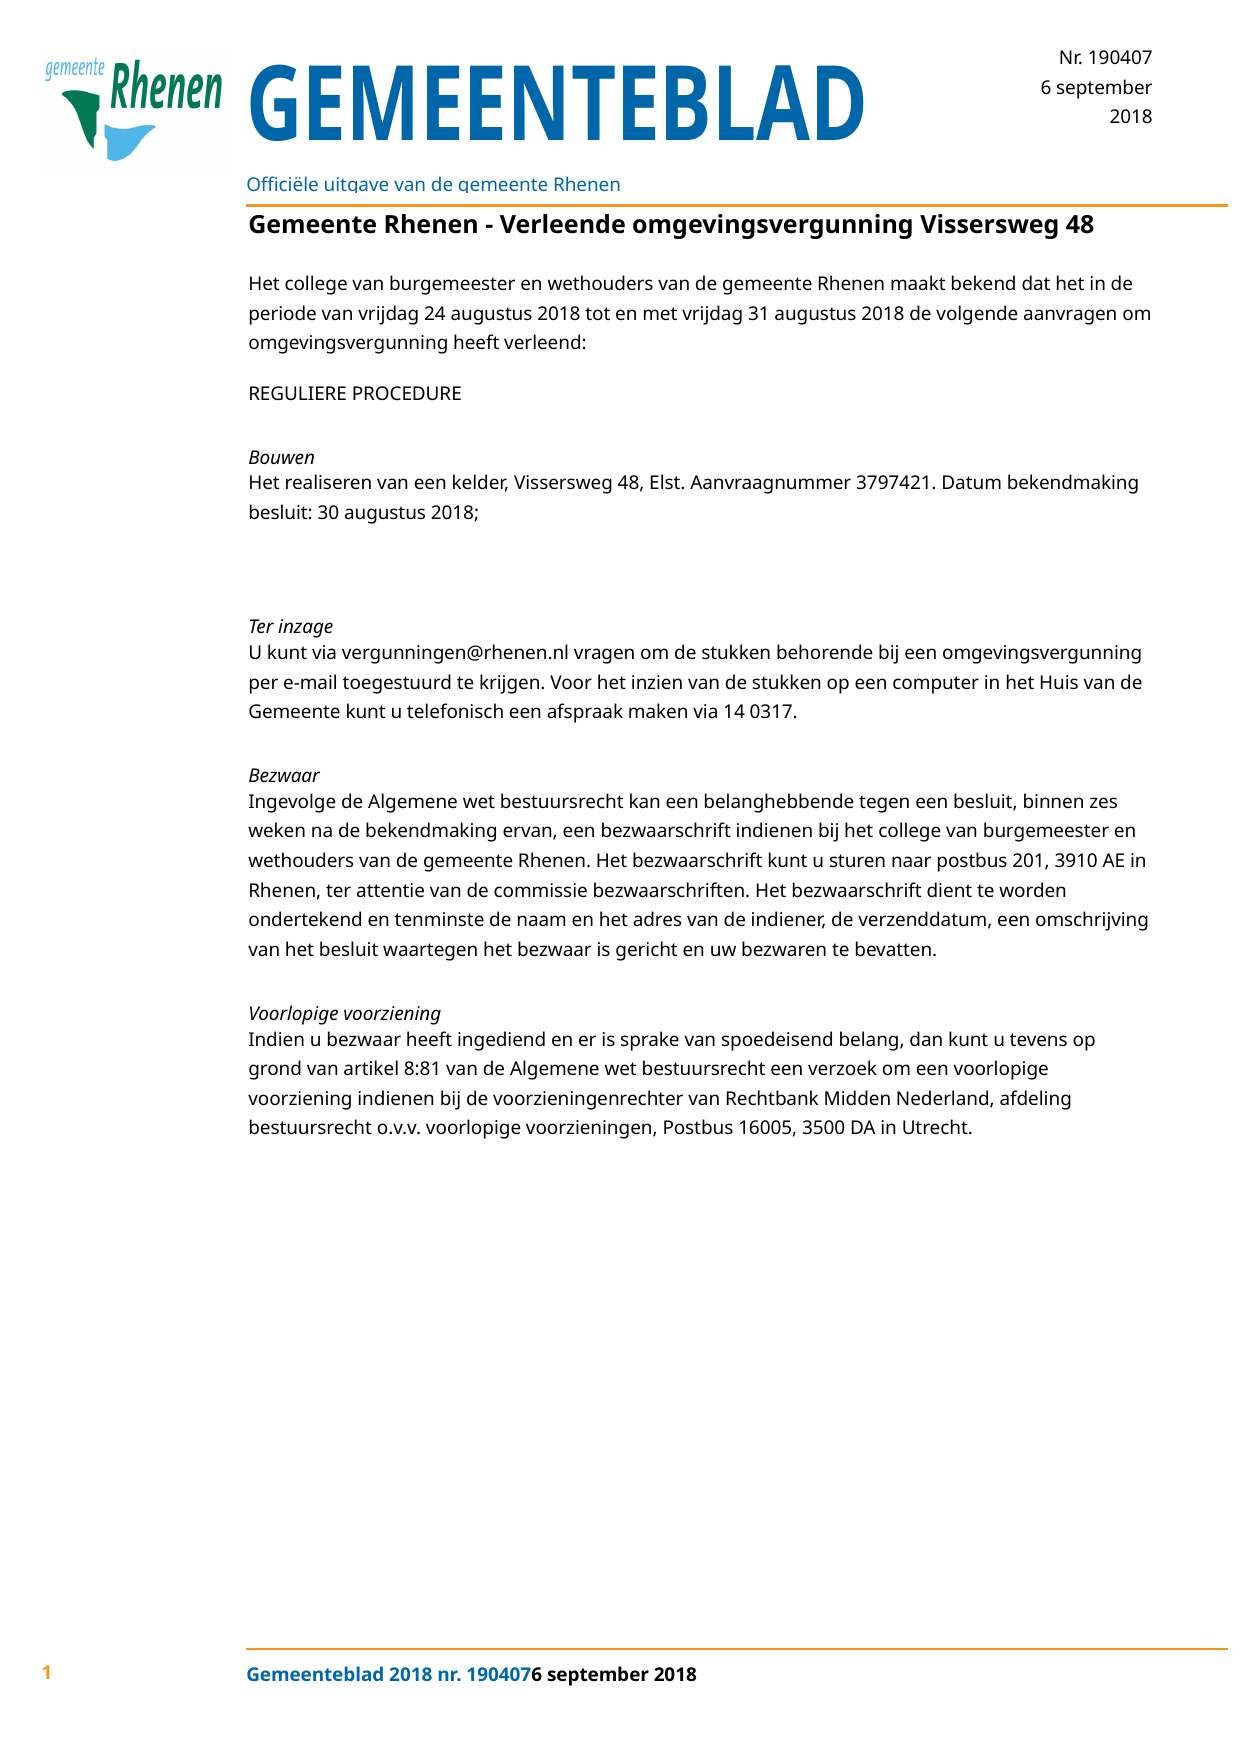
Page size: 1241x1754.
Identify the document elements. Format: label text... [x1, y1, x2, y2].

text Bezwaar [248, 762, 1152, 788]
text REGULIERE PROCEDURE [248, 380, 1152, 406]
text Het college van burgemeester en wethouders van de gemeente Rhenen maakt bekend dat het in de periode van vrijdag 24 augustus 2018 tot en met vrijdag 31 augustus 2018 de volgende aanvragen om omgevingsvergunning heeft verleend: [248, 270, 1152, 355]
text Indien u bezwaar heeft ingediend en er is sprake van spoedeisend belang, dan kunt u tevens op grond van artikel 8:81 van de Algemene wet bestuursrecht een verzoek om een voorlopige voorziening indienen bij de voorzieningenrechter van Rechtbank Midden Nederland, afdeling bestuursrecht o.v.v. voorlopige voorzieningen, Postbus 16005, 3500 DA in Utrecht. [248, 1026, 1152, 1140]
text Bouwen [248, 444, 1152, 469]
text Het realiseren van een kelder, Vissersweg 48, Elst. Aanvraagnummer 3797421. Datum bekendmaking besluit: 30 augustus 2018; [248, 469, 1152, 525]
text U kunt via vergunningen@rhenen.nl vragen om de stukken behorende bij een omgevingsvergunning per e-mail toegestuurd te krijgen. Voor het inzien van de stukken op een computer in het Huis van de Gemeente kunt u telefonisch een afspraak maken via 14 0317. [248, 639, 1152, 724]
picture [41, 47, 231, 172]
text Ter inzage [248, 613, 1152, 639]
text Ingevolge de Algemene wet bestuursrecht kan een belanghebbende tegen een besluit, binnen zes weken na de bekendmaking ervan, een bezwaarschrift indienen bij het college van burgemeester en wethouders van de gemeente Rhenen. Het bezwaarschrift kunt u sturen naar postbus 201, 3910 AE in Rhenen, ter attentie van de commissie bezwaarschriften. Het bezwaarschrift dient te worden ondertekend en tenminste de naam en het adres van de indiener, de verzenddatum, een omschrijving van het besluit waartegen het bezwaar is gericht en uw bezwaren te bevatten. [248, 788, 1152, 962]
text Gemeente Rhenen - Verleende omgevingsvergunning Vissersweg 48 [248, 207, 1152, 241]
text Voorlopige voorziening [248, 1000, 1152, 1026]
